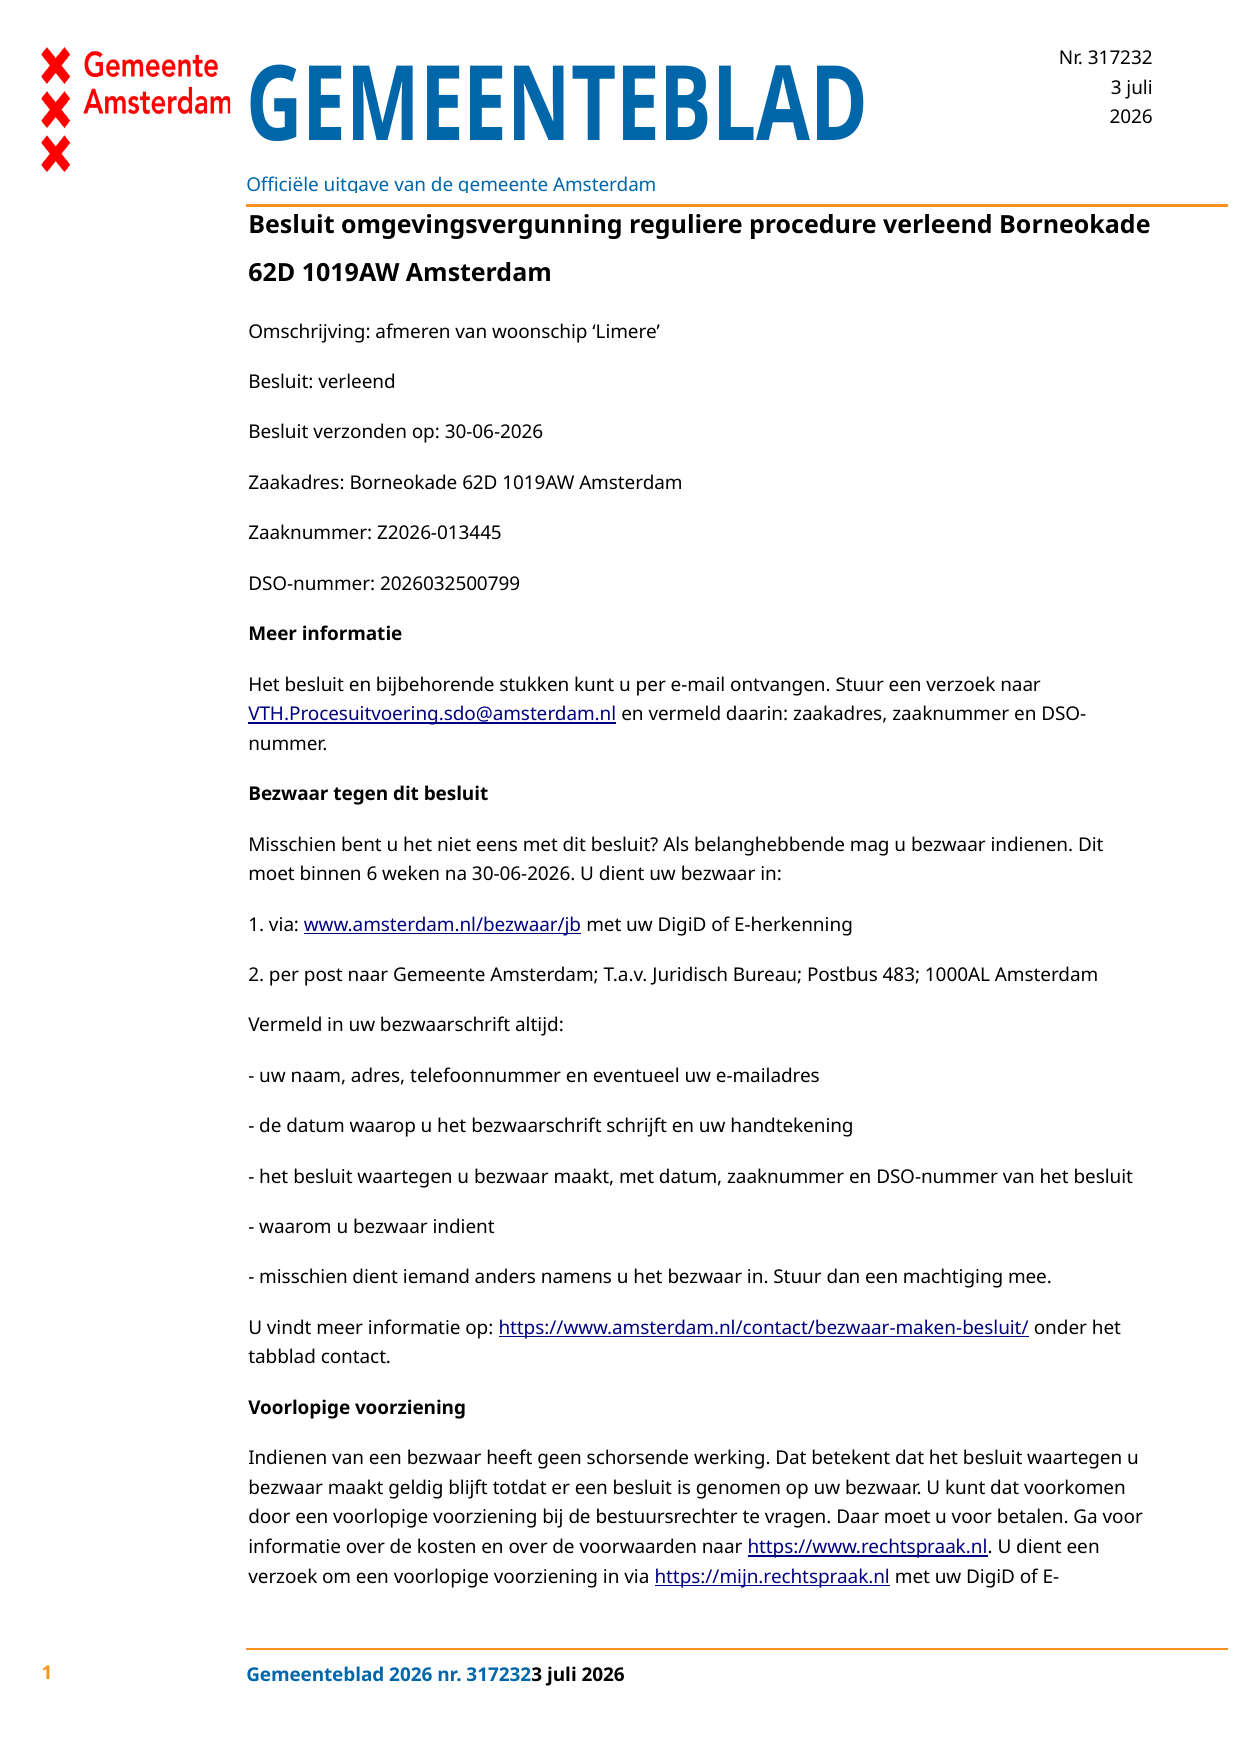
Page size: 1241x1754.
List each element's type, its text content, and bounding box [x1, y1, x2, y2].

text Besluit omgevingsvergunning reguliere procedure verleend Borneokade 62D 1019AW Amsterdam [248, 207, 1152, 288]
text 1. via: www.amsterdam.nl/bezwaar/jb met uw DigiD of E-herkenning [248, 911, 1152, 937]
text U vindt meer informatie op: https://www.amsterdam.nl/contact/bezwaar-maken-besluit/ onder het tabblad contact. [248, 1314, 1152, 1369]
text - het besluit waartegen u bezwaar maakt, met datum, zaaknummer en DSO-nummer van het besluit [248, 1163, 1152, 1189]
text - misschien dient iemand anders namens u het bezwaar in. Stuur dan een machtiging mee. [248, 1264, 1152, 1289]
text Voorlopige voorziening [248, 1394, 1152, 1420]
text Het besluit en bijbehorende stukken kunt u per e-mail ontvangen. Stuur een verzoek naar VTH.Procesuitvoering.sdo@amsterdam.nl en vermeld daarin: zaakadres, zaaknummer en DSO-nummer. [248, 671, 1152, 756]
text Vermeld in uw bezwaarschrift altijd: [248, 1012, 1152, 1037]
text - waarom u bezwaar indient [248, 1213, 1152, 1239]
text Zaakadres: Borneokade 62D 1019AW Amsterdam [248, 469, 1152, 495]
text Omschrijving: afmeren van woonschip ‘Limere’ [248, 318, 1152, 344]
text Misschien bent u het niet eens met dit besluit? Als belanghebbende mag u bezwaar indienen. Dit moet binnen 6 weken na 30-06-2026. U dient uw bezwaar in: [248, 831, 1152, 886]
text Besluit: verleend [248, 368, 1152, 394]
text - uw naam, adres, telefoonnummer en eventueel uw e-mailadres [248, 1062, 1152, 1088]
text Bezwaar tegen dit besluit [248, 780, 1152, 806]
text Zaaknummer: Z2026-013445 [248, 519, 1152, 545]
text DSO-nummer: 2026032500799 [248, 570, 1152, 596]
text Besluit verzonden op: 30-06-2026 [248, 419, 1152, 444]
text 2. per post naar Gemeente Amsterdam; T.a.v. Juridisch Bureau; Postbus 483; 1000AL Amsterdam [248, 961, 1152, 987]
text Indienen van een bezwaar heeft geen schorsende werking. Dat betekent dat het besluit waartegen u bezwaar maakt geldig blijft totdat er een besluit is genomen op uw bezwaar. U kunt dat voorkomen door een voorlopige voorziening bij de bestuursrechter te vragen. Daar moet u voor betalen. Ga voor informatie over de kosten en over de voorwaarden naar https://www.rechtspraak.nl. U dient een verzoek om een voorlopige voorziening in via https://mijn.rechtspraak.nl met uw DigiD of E- [248, 1444, 1152, 1589]
text - de datum waarop u het bezwaarschrift schrijft en uw handtekening [248, 1112, 1152, 1138]
text Meer informatie [248, 620, 1152, 646]
picture [41, 47, 231, 172]
